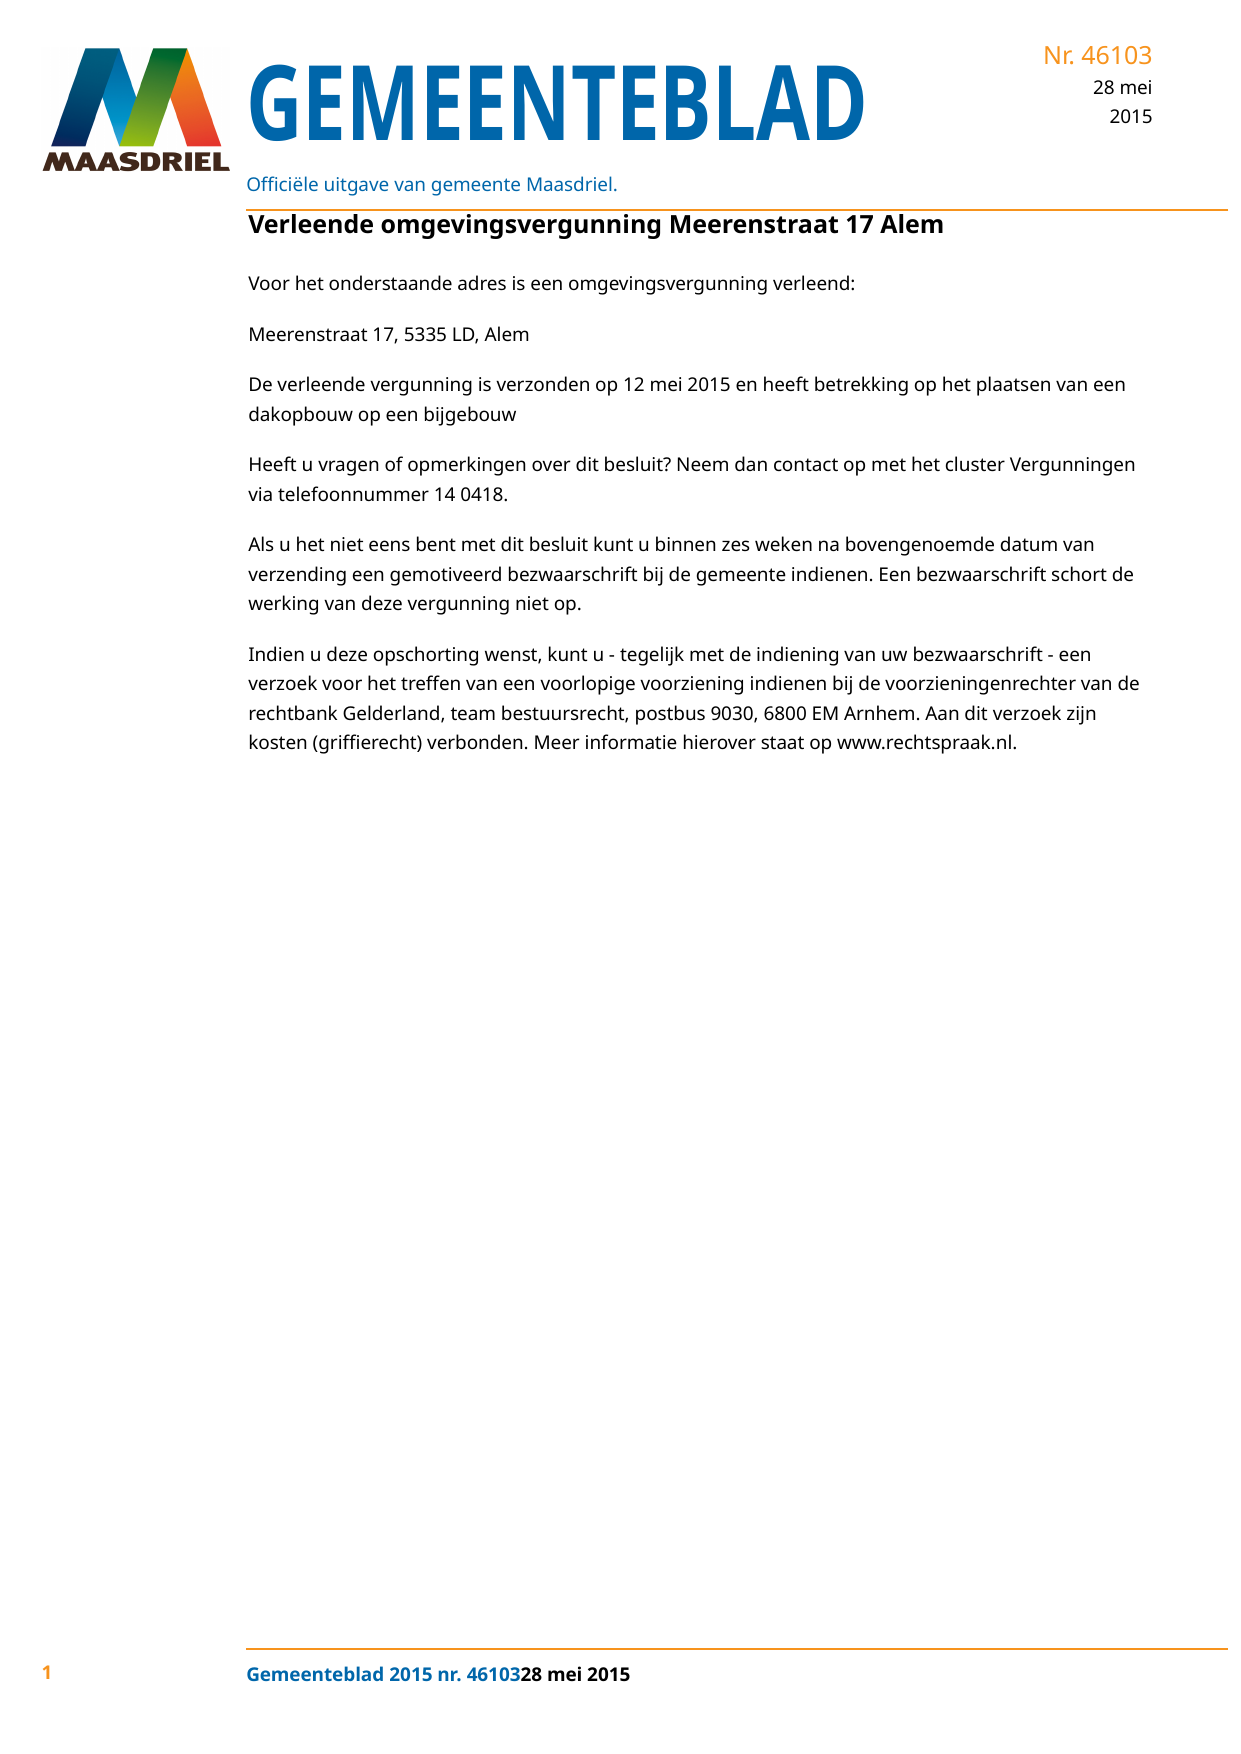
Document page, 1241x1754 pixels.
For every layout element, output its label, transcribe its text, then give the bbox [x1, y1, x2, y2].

text De verleende vergunning is verzonden op 12 mei 2015 en heeft betrekking op het plaatsen van een dakopbouw op een bijgebouw [248, 371, 1152, 426]
text Heeft u vragen of opmerkingen over dit besluit? Neem dan contact op met het cluster Vergunningen via telefoonnummer 14 0418. [248, 451, 1152, 506]
text Verleende omgevingsvergunning Meerenstraat 17 Alem [248, 211, 1152, 241]
text Meerenstraat 17, 5335 LD, Alem [248, 321, 1152, 346]
text Voor het onderstaande adres is een omgevingsvergunning verleend: [248, 270, 1152, 296]
text Als u het niet eens bent met dit besluit kunt u binnen zes weken na bovengenoemde datum van verzending een gemotiveerd bezwaarschrift bij de gemeente indienen. Een bezwaarschrift schort de werking van deze vergunning niet op. [248, 531, 1152, 616]
picture [41, 47, 231, 172]
text Indien u deze opschorting wenst, kunt u - tegelijk met de indiening van uw bezwaarschrift - een verzoek voor het treffen van een voorlopige voorziening indienen bij de voorzieningenrechter van de rechtbank Gelderland, team bestuursrecht, postbus 9030, 6800 EM Arnhem. Aan dit verzoek zijn kosten (griffierecht) verbonden. Meer informatie hierover staat op www.rechtspraak.nl. [248, 641, 1152, 755]
